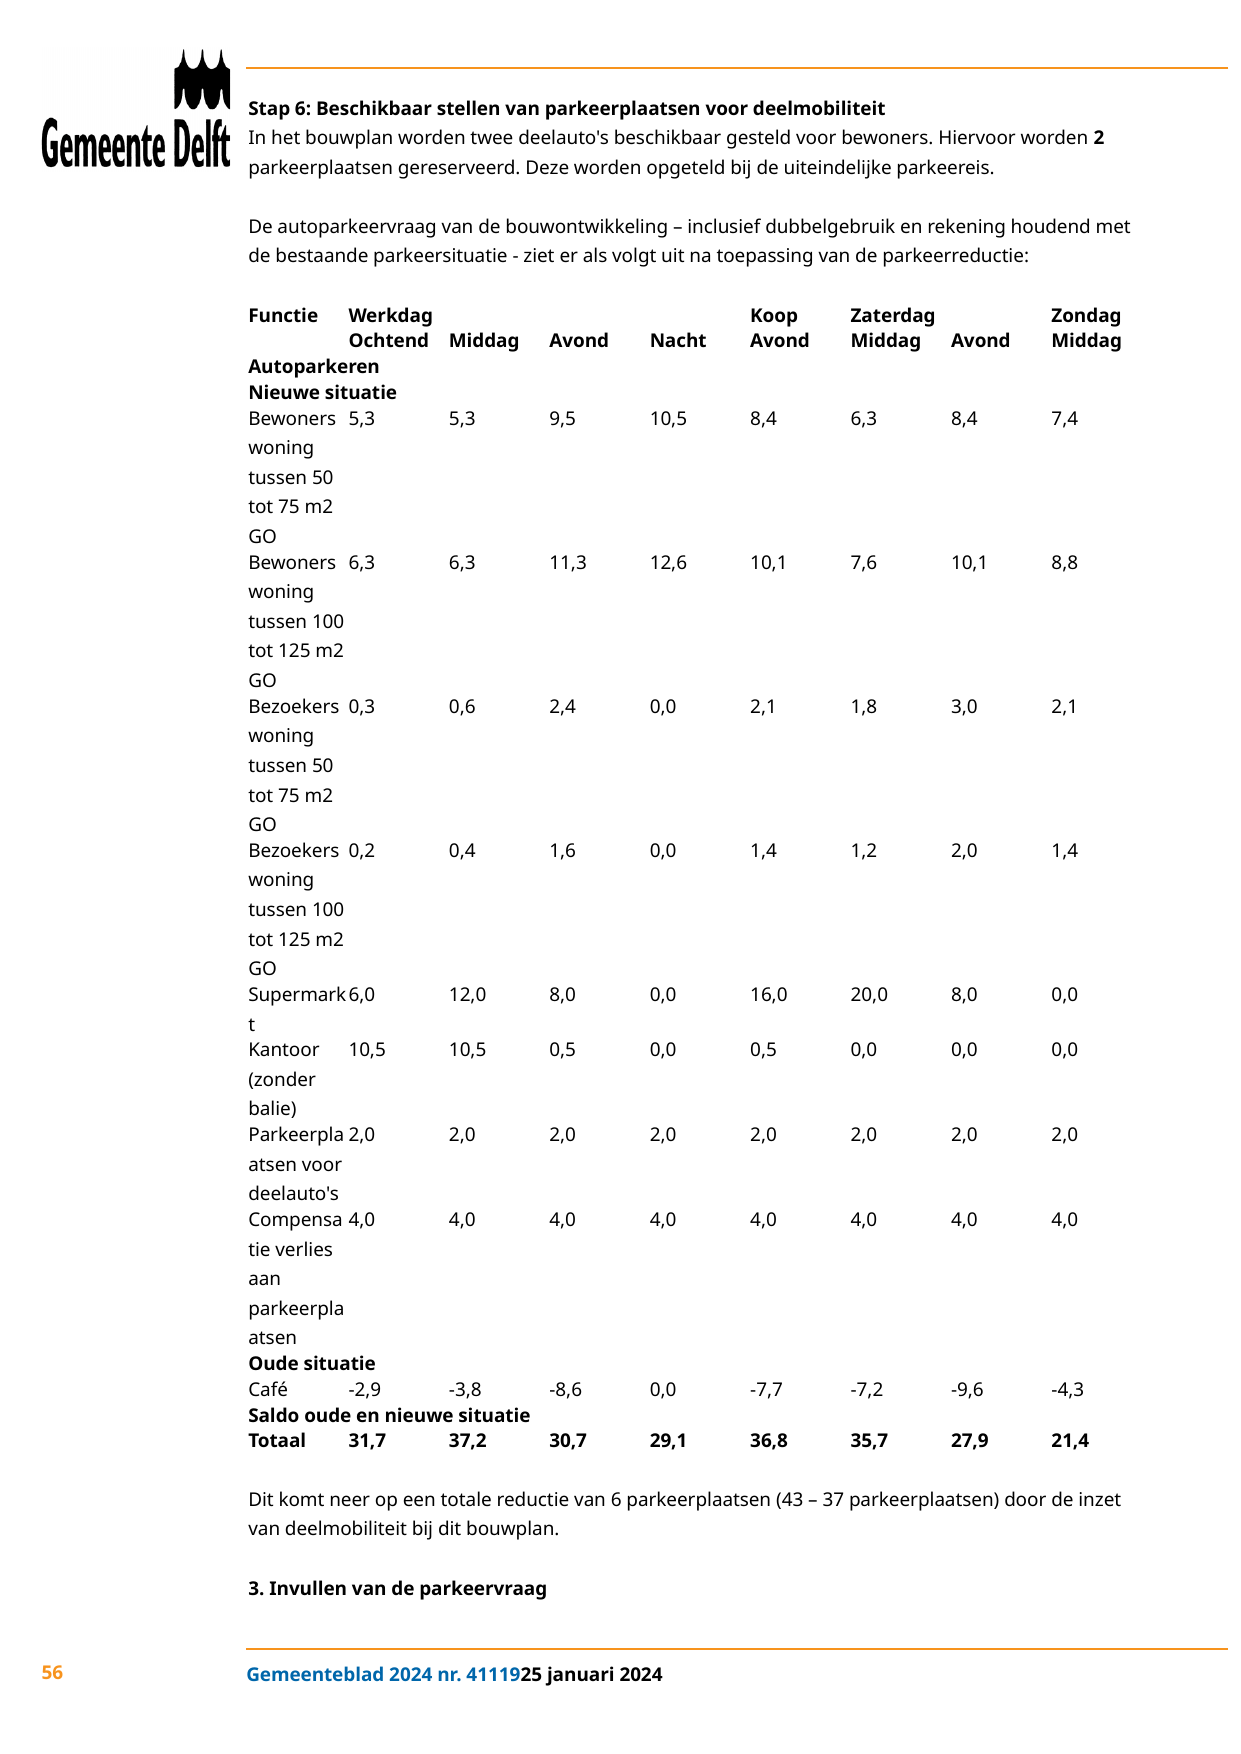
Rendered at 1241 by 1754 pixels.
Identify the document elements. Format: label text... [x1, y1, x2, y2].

table_cell -8,6 [549, 1376, 649, 1402]
text Stap 6: Beschikbaar stellen van parkeerplaatsen voor deelmobiliteit [248, 95, 1152, 121]
table_cell 7,4 [1051, 405, 1152, 549]
table_cell 0,4 [449, 837, 549, 981]
table_cell Ochtend [348, 328, 449, 353]
table_header Koop [750, 302, 850, 328]
table_cell 4,0 [348, 1206, 449, 1350]
table_cell Middag [850, 328, 951, 353]
table_cell 2,0 [1051, 1121, 1152, 1206]
table_cell 3,0 [951, 693, 1051, 837]
table_cell 0,0 [1051, 981, 1152, 1036]
table_cell 4,0 [549, 1206, 649, 1350]
table_cell 4,0 [449, 1206, 549, 1350]
table_cell -7,2 [850, 1376, 951, 1402]
table_cell 2,1 [1051, 693, 1152, 837]
table_cell 8,4 [750, 405, 850, 549]
table_cell Avond [951, 328, 1051, 353]
table_cell 2,0 [549, 1121, 649, 1206]
table_cell Saldo oude en nieuwe situatie [248, 1402, 1152, 1427]
table_cell 35,7 [850, 1428, 951, 1453]
table_cell 20,0 [850, 981, 951, 1036]
table_cell 10,5 [650, 405, 750, 549]
table_cell Autoparkeren [248, 354, 1152, 379]
table_cell -4,3 [1051, 1376, 1152, 1402]
table_cell 1,4 [750, 837, 850, 981]
table_cell 0,0 [951, 1036, 1051, 1121]
table_cell 29,1 [650, 1428, 750, 1453]
table_cell 2,0 [750, 1121, 850, 1206]
table_cell Avond [549, 328, 649, 353]
table_header Functie [248, 302, 348, 353]
table_cell Bezoekers woning tussen 100 tot 125 m2 GO [248, 837, 348, 981]
table_cell 11,3 [549, 549, 649, 693]
table_cell 6,3 [850, 405, 951, 549]
table_cell 9,5 [549, 405, 649, 549]
table_cell 8,4 [951, 405, 1051, 549]
table_cell 16,0 [750, 981, 850, 1036]
table_cell 12,6 [650, 549, 750, 693]
table_cell Café [248, 1376, 348, 1402]
table_cell 37,2 [449, 1428, 549, 1453]
table_cell 0,0 [650, 693, 750, 837]
table_cell 2,0 [951, 1121, 1051, 1206]
table_cell 0,5 [549, 1036, 649, 1121]
table_cell Nacht [650, 328, 750, 353]
table_cell 6,3 [348, 549, 449, 693]
table_cell Parkeerplaatsen voor deelauto's [248, 1121, 348, 1206]
table_cell 2,0 [850, 1121, 951, 1206]
table_cell Nieuwe situatie [248, 379, 1152, 405]
table_cell Oude situatie [248, 1350, 1152, 1376]
table_cell 30,7 [549, 1428, 649, 1453]
table_cell Bewoners woning tussen 100 tot 125 m2 GO [248, 549, 348, 693]
table_cell Middag [449, 328, 549, 353]
table_cell Avond [750, 328, 850, 353]
table_cell 36,8 [750, 1428, 850, 1453]
table_cell 8,8 [1051, 549, 1152, 693]
table_cell 0,6 [449, 693, 549, 837]
table_cell 2,4 [549, 693, 649, 837]
table_cell 5,3 [348, 405, 449, 549]
table_cell 10,5 [348, 1036, 449, 1121]
table_cell 10,5 [449, 1036, 549, 1121]
table_cell Totaal [248, 1428, 348, 1453]
table_cell 31,7 [348, 1428, 449, 1453]
table_cell 4,0 [750, 1206, 850, 1350]
table_cell 4,0 [951, 1206, 1051, 1350]
table_cell 8,0 [951, 981, 1051, 1036]
table_cell 1,4 [1051, 837, 1152, 981]
table_cell -7,7 [750, 1376, 850, 1402]
table_cell 2,0 [449, 1121, 549, 1206]
table_header Werkdag [348, 302, 750, 328]
table_cell -2,9 [348, 1376, 449, 1402]
table_cell 2,0 [951, 837, 1051, 981]
table_cell 21,4 [1051, 1428, 1152, 1453]
table_cell 1,6 [549, 837, 649, 981]
table_cell Kantoor (zonder balie) [248, 1036, 348, 1121]
table_cell 0,0 [650, 1376, 750, 1402]
text Dit komt neer op een totale reductie van 6 parkeerplaatsen (43 – 37 parkeerplaatsen) door de inzet van deelmobiliteit bij dit bouwplan. [248, 1486, 1152, 1541]
table_cell 5,3 [449, 405, 549, 549]
table_cell 2,1 [750, 693, 850, 837]
text De autoparkeervraag van de bouwontwikkeling – inclusief dubbelgebruik en rekening houdend met de bestaande parkeersituatie - ziet er als volgt uit na toepassing van de parkeerreductie: [248, 213, 1152, 268]
table_cell 12,0 [449, 981, 549, 1036]
table_cell 6,3 [449, 549, 549, 693]
table_cell Bezoekers woning tussen 50 tot 75 m2 GO [248, 693, 348, 837]
text 3. Invullen van de parkeervraag [248, 1575, 1152, 1601]
table_cell Supermarkt [248, 981, 348, 1036]
table_cell -9,6 [951, 1376, 1051, 1402]
table_cell 2,0 [650, 1121, 750, 1206]
table_cell 2,0 [348, 1121, 449, 1206]
picture [41, 47, 231, 172]
table_header Zondag [1051, 302, 1152, 328]
table_cell 8,0 [549, 981, 649, 1036]
text In het bouwplan worden twee deelauto's beschikbaar gesteld voor bewoners. Hiervoor worden 2 parkeerplaatsen gereserveerd. Deze worden opgeteld bij de uiteindelijke parkeereis. [248, 124, 1152, 180]
table_cell 27,9 [951, 1428, 1051, 1453]
table_cell 4,0 [850, 1206, 951, 1350]
table_cell 0,3 [348, 693, 449, 837]
table_cell -3,8 [449, 1376, 549, 1402]
table_cell 1,2 [850, 837, 951, 981]
table_cell 7,6 [850, 549, 951, 693]
table_cell 10,1 [951, 549, 1051, 693]
table_cell Compensatie verlies aan parkeerplaatsen [248, 1206, 348, 1350]
table_cell 0,0 [850, 1036, 951, 1121]
table_cell 6,0 [348, 981, 449, 1036]
table_cell 10,1 [750, 549, 850, 693]
table_cell 1,8 [850, 693, 951, 837]
table_cell 4,0 [650, 1206, 750, 1350]
table_cell 4,0 [1051, 1206, 1152, 1350]
table_cell 0,0 [650, 837, 750, 981]
table_cell 0,2 [348, 837, 449, 981]
table_cell Bewoners woning tussen 50 tot 75 m2 GO [248, 405, 348, 549]
table_cell 0,0 [650, 1036, 750, 1121]
table_cell Middag [1051, 328, 1152, 353]
table_cell 0,0 [1051, 1036, 1152, 1121]
table_header Zaterdag [850, 302, 1051, 328]
table_cell 0,5 [750, 1036, 850, 1121]
table_cell 0,0 [650, 981, 750, 1036]
